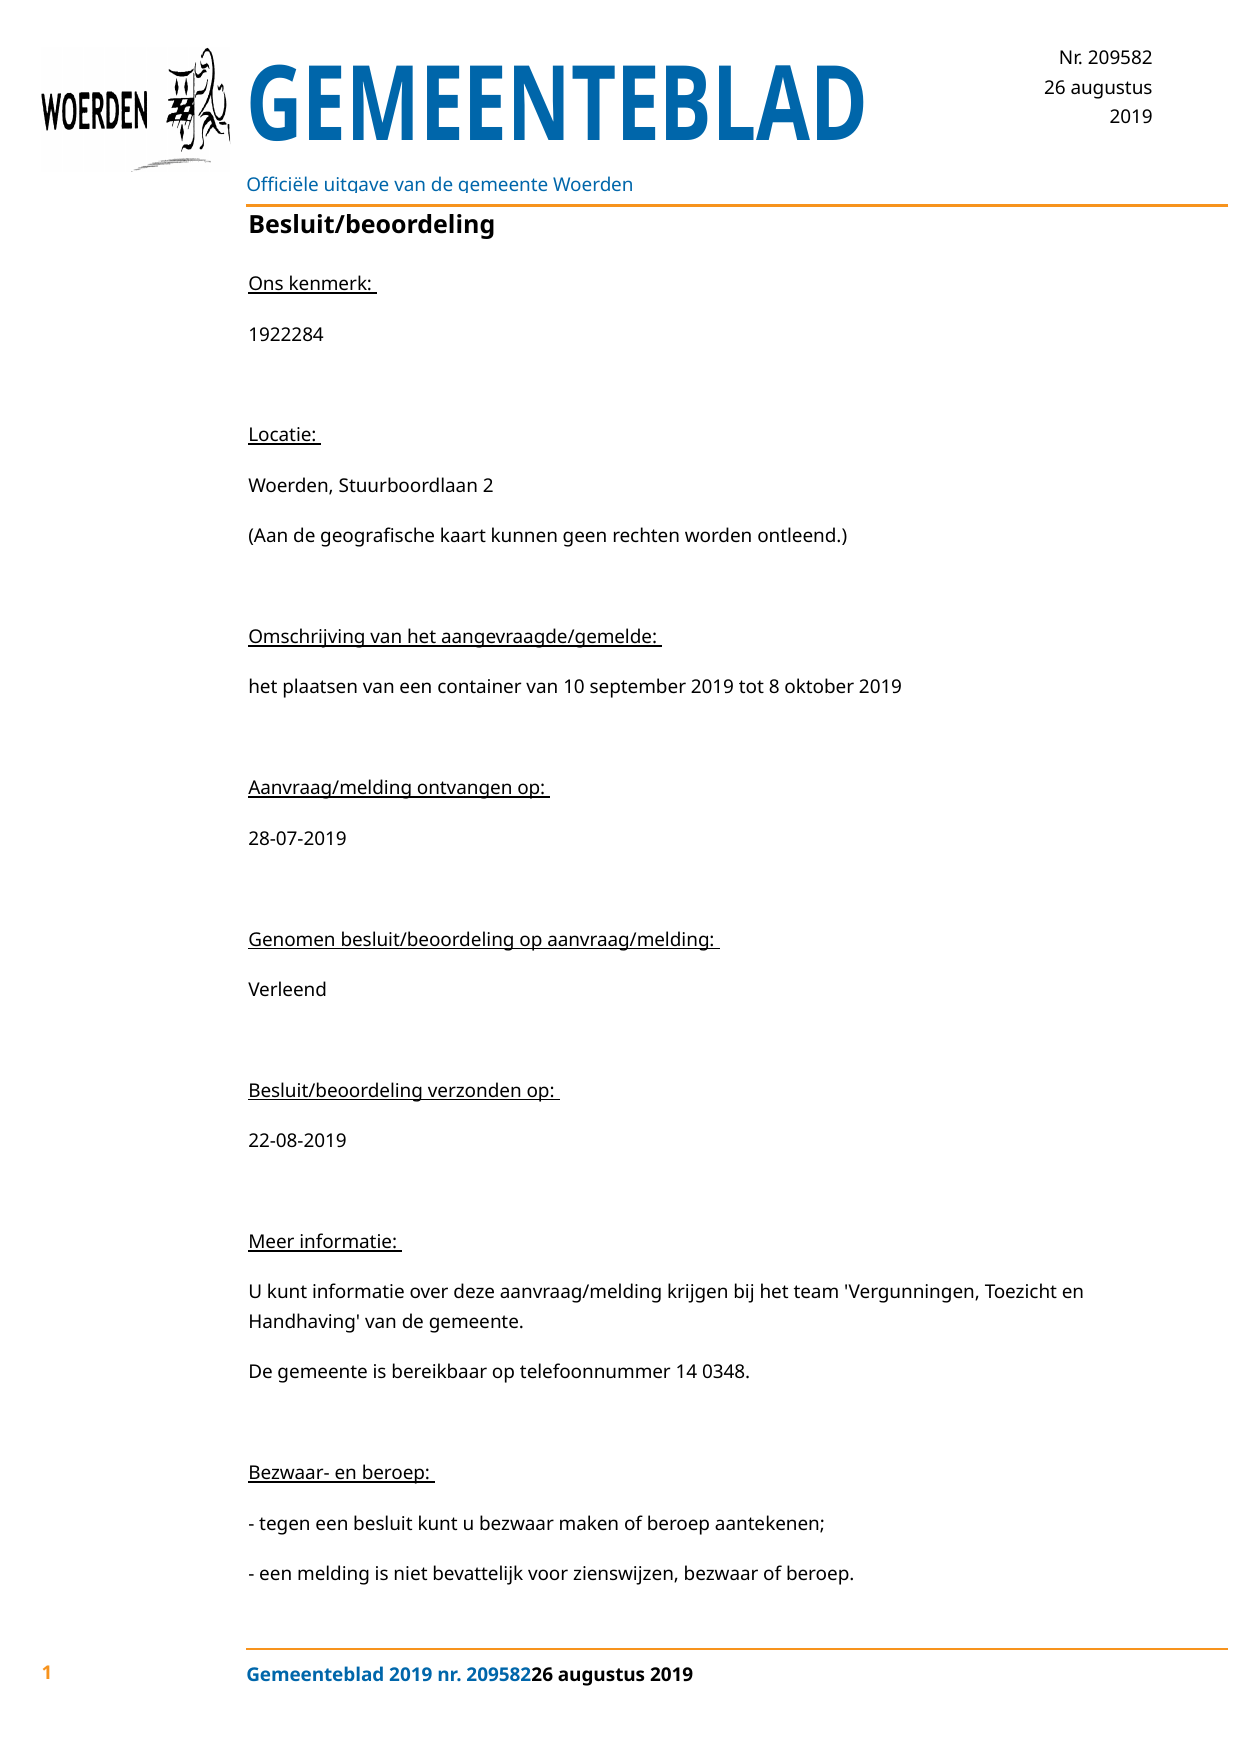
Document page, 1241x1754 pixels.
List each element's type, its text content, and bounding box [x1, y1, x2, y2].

text Bezwaar- en beroep: [248, 1459, 1152, 1485]
text Omschrijving van het aangevraagde/gemelde: [248, 623, 1152, 649]
text Verleend [248, 976, 1152, 1002]
text Locatie: [248, 422, 1152, 447]
text Besluit/beoordeling [248, 207, 1152, 241]
text - tegen een besluit kunt u bezwaar maken of beroep aantekenen; [248, 1510, 1152, 1536]
text Ons kenmerk: [248, 270, 1152, 296]
text U kunt informatie over deze aanvraag/melding krijgen bij het team 'Vergunningen, Toezicht en Handhaving' van de gemeente. [248, 1279, 1152, 1334]
text Woerden, Stuurboordlaan 2 [248, 472, 1152, 498]
text 28-07-2019 [248, 825, 1152, 851]
text Meer informatie: [248, 1228, 1152, 1254]
text het plaatsen van een container van 10 september 2019 tot 8 oktober 2019 [248, 674, 1152, 699]
picture [41, 47, 231, 172]
text Besluit/beoordeling verzonden op: [248, 1077, 1152, 1103]
text 22-08-2019 [248, 1127, 1152, 1153]
text - een melding is niet bevattelijk voor zienswijzen, bezwaar of beroep. [248, 1560, 1152, 1586]
text Aanvraag/melding ontvangen op: [248, 774, 1152, 800]
text (Aan de geografische kaart kunnen geen rechten worden ontleend.) [248, 522, 1152, 548]
text De gemeente is bereikbaar op telefoonnummer 14 0348. [248, 1359, 1152, 1384]
text 1922284 [248, 321, 1152, 346]
text Genomen besluit/beoordeling op aanvraag/melding: [248, 926, 1152, 951]
